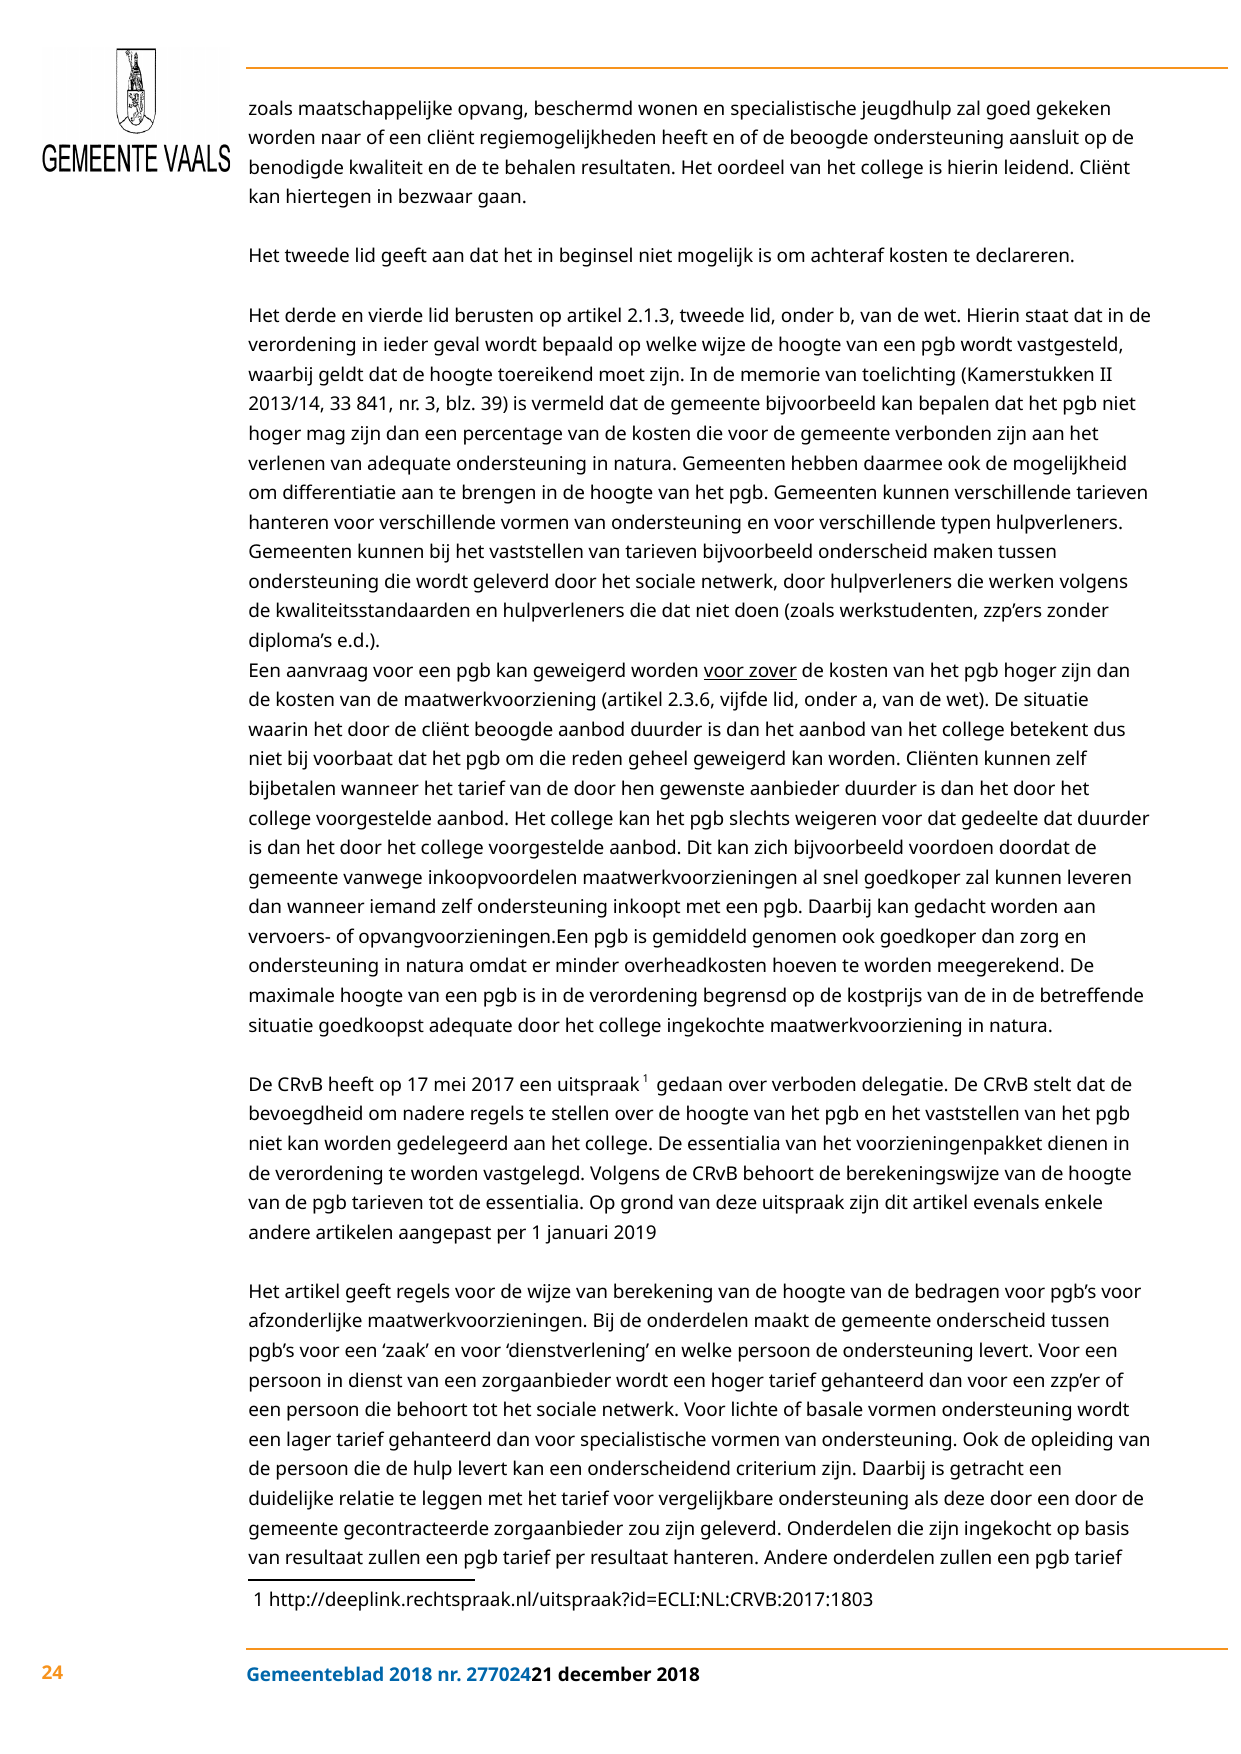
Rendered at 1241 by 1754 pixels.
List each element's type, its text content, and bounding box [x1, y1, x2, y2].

text Het tweede lid geeft aan dat het in beginsel niet mogelijk is om achteraf kosten te declareren. [248, 243, 1152, 268]
text zoals maatschappelijke opvang, beschermd wonen en specialistische jeugdhulp zal goed gekeken worden naar of een cliënt regiemogelijkheden heeft en of de beoogde ondersteuning aansluit op de benodigde kwaliteit en de te behalen resultaten. Het oordeel van het college is hierin leidend. Cliënt kan hiertegen in bezwaar gaan. [248, 95, 1152, 209]
text Het artikel geeft regels voor de wijze van berekening van de hoogte van de bedragen voor pgb’s voor afzonderlijke maatwerkvoorzieningen. Bij de onderdelen maakt de gemeente onderscheid tussen pgb’s voor een ‘zaak’ en voor ‘dienstverlening’ en welke persoon de ondersteuning levert. Voor een persoon in dienst van een zorgaanbieder wordt een hoger tarief gehanteerd dan voor een zzp’er of een persoon die behoort tot het sociale netwerk. Voor lichte of basale vormen ondersteuning wordt een lager tarief gehanteerd dan voor specialistische vormen van ondersteuning. Ook de opleiding van de persoon die de hulp levert kan een onderscheidend criterium zijn. Daarbij is getracht een duidelijke relatie te leggen met het tarief voor vergelijkbare ondersteuning als deze door een door de gemeente gecontracteerde zorgaanbieder zou zijn geleverd. Onderdelen die zijn ingekocht op basis van resultaat zullen een pgb tarief per resultaat hanteren. Andere onderdelen zullen een pgb tarief [248, 1278, 1152, 1570]
text http://deeplink.rechtspraak.nl/uitspraak?id=ECLI:NL:CRVB:2017:1803 [248, 1586, 1152, 1612]
text Het derde en vierde lid berusten op artikel 2.1.3, tweede lid, onder b, van de wet. Hierin staat dat in de verordening in ieder geval wordt bepaald op welke wijze de hoogte van een pgb wordt vastgesteld, waarbij geldt dat de hoogte toereikend moet zijn. In de memorie van toelichting (Kamerstukken II 2013/14, 33 841, nr. 3, blz. 39) is vermeld dat de gemeente bijvoorbeeld kan bepalen dat het pgb niet hoger mag zijn dan een percentage van de kosten die voor de gemeente verbonden zijn aan het verlenen van adequate ondersteuning in natura. Gemeenten hebben daarmee ook de mogelijkheid om differentiatie aan te brengen in de hoogte van het pgb. Gemeenten kunnen verschillende tarieven hanteren voor verschillende vormen van ondersteuning en voor verschillende typen hulpverleners. Gemeenten kunnen bij het vaststellen van tarieven bijvoorbeeld onderscheid maken tussen ondersteuning die wordt geleverd door het sociale netwerk, door hulpverleners die werken volgens de kwaliteitsstandaarden en hulpverleners die dat niet doen (zoals werkstudenten, zzp’ers zonder diploma’s e.d.). [248, 302, 1152, 653]
text Een aanvraag voor een pgb kan geweigerd worden voor zover de kosten van het pgb hoger zijn dan de kosten van de maatwerkvoorziening (artikel 2.3.6, vijfde lid, onder a, van de wet). De situatie waarin het door de cliënt beoogde aanbod duurder is dan het aanbod van het college betekent dus niet bij voorbaat dat het pgb om die reden geheel geweigerd kan worden. Cliënten kunnen zelf bijbetalen wanneer het tarief van de door hen gewenste aanbieder duurder is dan het door het college voorgestelde aanbod. Het college kan het pgb slechts weigeren voor dat gedeelte dat duurder is dan het door het college voorgestelde aanbod. Dit kan zich bijvoorbeeld voordoen doordat de gemeente vanwege inkoopvoordelen maatwerkvoorzieningen al snel goedkoper zal kunnen leveren dan wanneer iemand zelf ondersteuning inkoopt met een pgb. Daarbij kan gedacht worden aan vervoers- of opvangvoorzieningen.Een pgb is gemiddeld genomen ook goedkoper dan zorg en ondersteuning in natura omdat er minder overheadkosten hoeven te worden meegerekend. De maximale hoogte van een pgb is in de verordening begrensd op de kostprijs van de in de betreffende situatie goedkoopst adequate door het college ingekochte maatwerkvoorziening in natura. [248, 657, 1152, 1038]
picture [41, 47, 231, 172]
text De CRvB heeft op 17 mei 2017 een uitspraak gedaan over verboden delegatie. De CRvB stelt dat de bevoegdheid om nadere regels te stellen over de hoogte van het pgb en het vaststellen van het pgb niet kan worden gedelegeerd aan het college. De essentialia van het voorzieningenpakket dienen in de verordening te worden vastgelegd. Volgens de CRvB behoort de berekeningswijze van de hoogte van de pgb tarieven tot de essentialia. Op grond van deze uitspraak zijn dit artikel evenals enkele andere artikelen aangepast per 1 januari 2019 [248, 1071, 1152, 1245]
